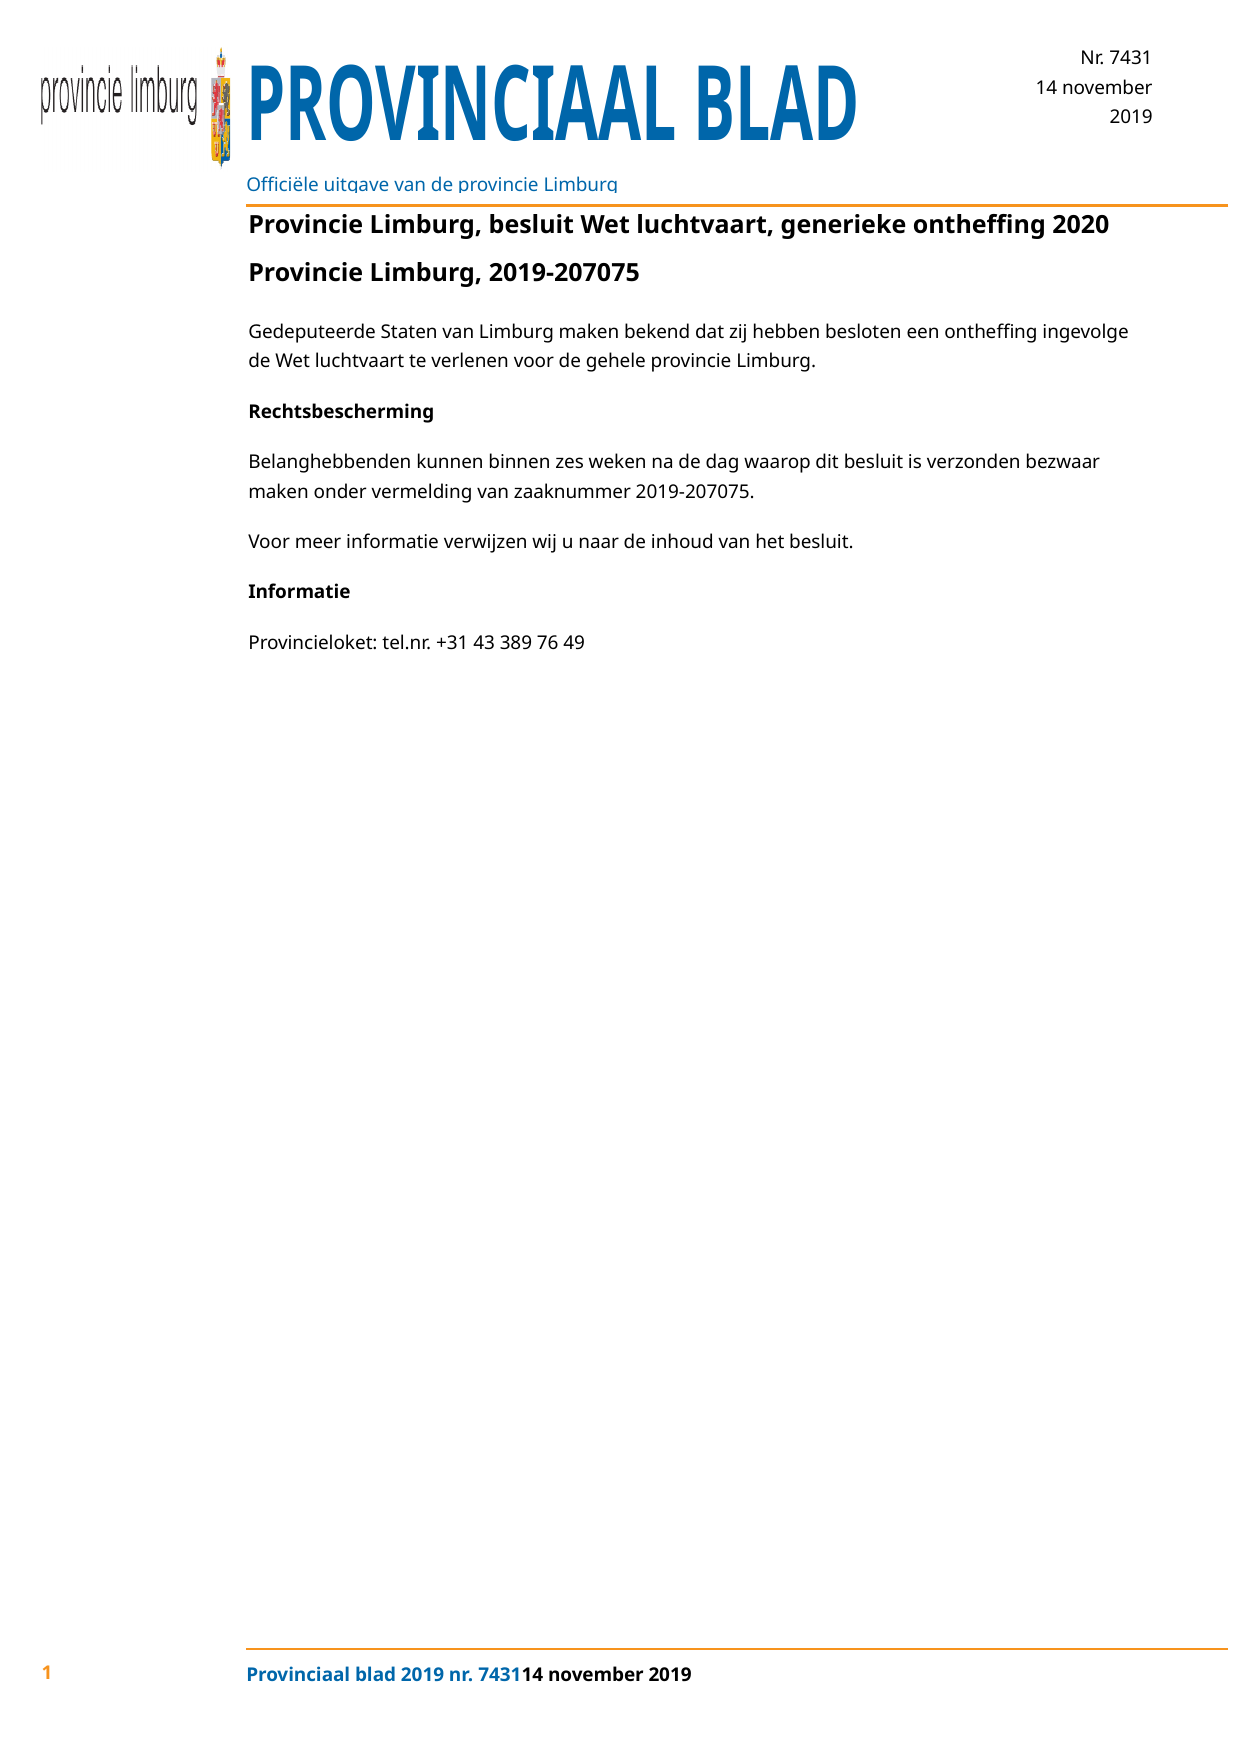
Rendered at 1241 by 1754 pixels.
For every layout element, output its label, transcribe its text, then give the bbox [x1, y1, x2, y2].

text Rechtsbescherming [248, 398, 1152, 424]
text Gedeputeerde Staten van Limburg maken bekend dat zij hebben besloten een ontheffing ingevolge de Wet luchtvaart te verlenen voor de gehele provincie Limburg. [248, 318, 1152, 373]
text Provincie Limburg, besluit Wet luchtvaart, generieke ontheffing 2020 Provincie Limburg, 2019-207075 [248, 207, 1152, 288]
text Informatie [248, 579, 1152, 604]
text Voor meer informatie verwijzen wij u naar de inhoud van het besluit. [248, 528, 1152, 554]
text Belanghebbenden kunnen binnen zes weken na de dag waarop dit besluit is verzonden bezwaar maken onder vermelding van zaaknummer 2019-207075. [248, 448, 1152, 504]
picture [41, 47, 231, 172]
text Provincieloket: tel.nr. +31 43 389 76 49 [248, 629, 1152, 655]
